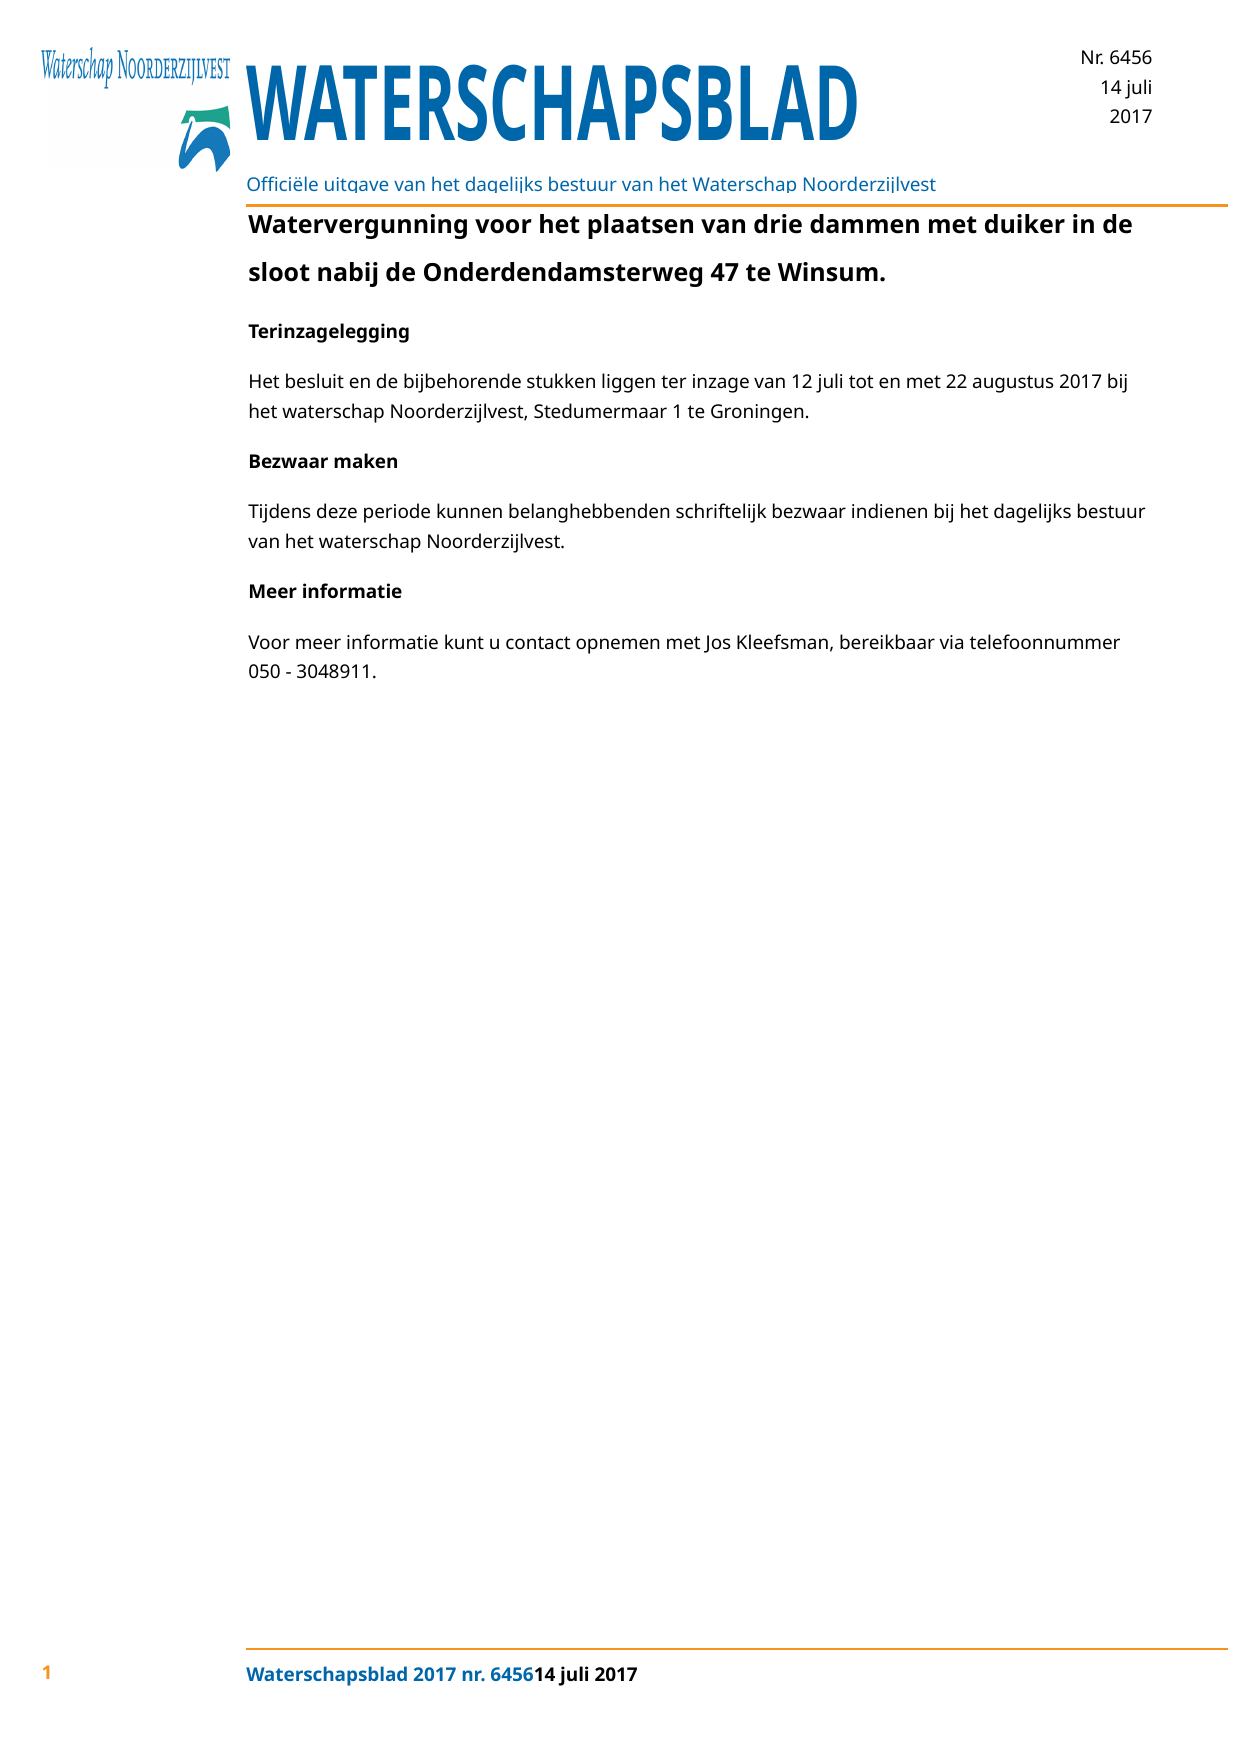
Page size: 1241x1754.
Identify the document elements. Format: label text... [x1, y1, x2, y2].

text Watervergunning voor het plaatsen van drie dammen met duiker in de sloot nabij de Onderdendamsterweg 47 te Winsum. [248, 207, 1152, 288]
text Bezwaar maken [248, 448, 1152, 474]
text Meer informatie [248, 579, 1152, 604]
text Voor meer informatie kunt u contact opnemen met Jos Kleefsman, bereikbaar via telefoonnummer 050 - 3048911. [248, 629, 1152, 684]
text Tijdens deze periode kunnen belanghebbenden schriftelijk bezwaar indienen bij het dagelijks bestuur van het waterschap Noorderzijlvest. [248, 499, 1152, 554]
text Terinzagelegging [248, 318, 1152, 344]
picture [41, 47, 231, 172]
text Het besluit en de bijbehorende stukken liggen ter inzage van 12 juli tot en met 22 augustus 2017 bij het waterschap Noorderzijlvest, Stedumermaar 1 te Groningen. [248, 368, 1152, 424]
